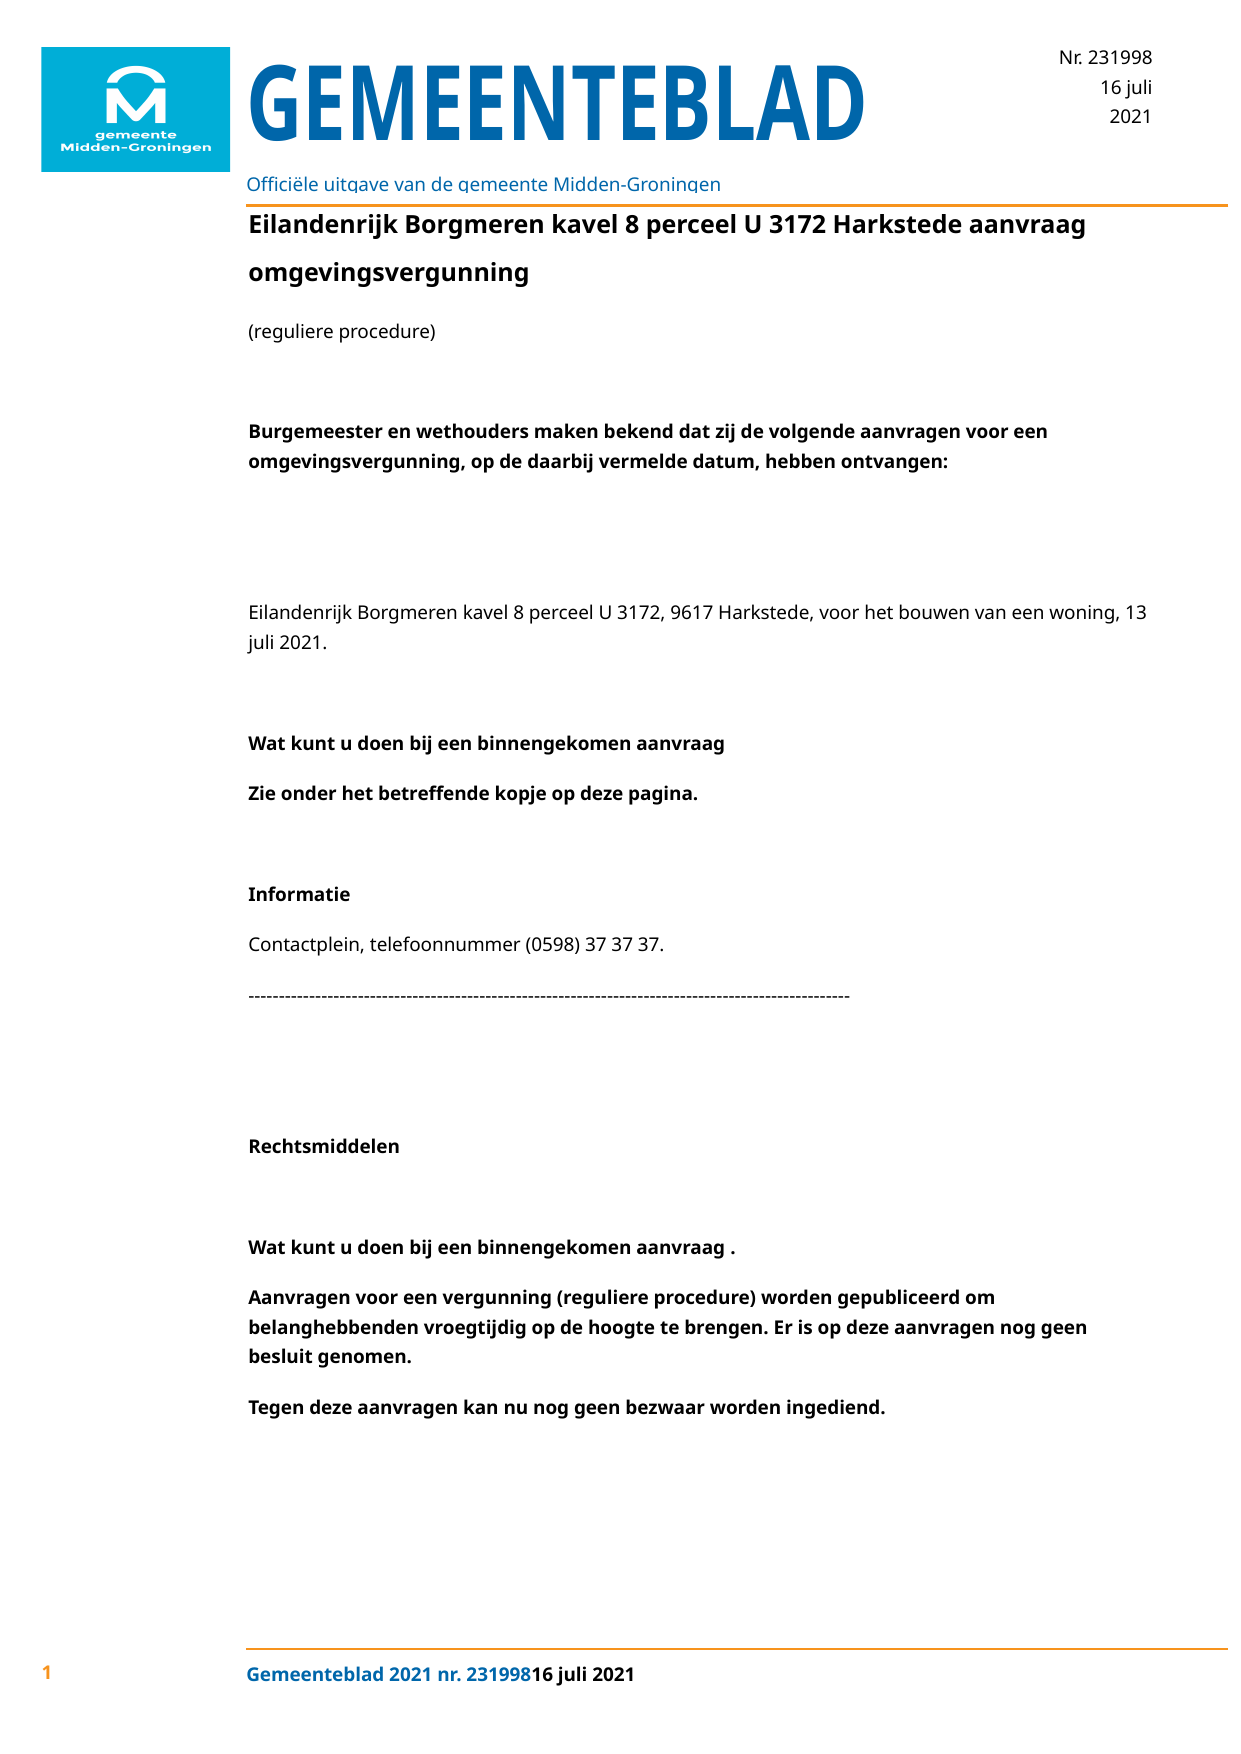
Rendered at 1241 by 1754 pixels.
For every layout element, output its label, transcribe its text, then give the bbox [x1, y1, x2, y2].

text Wat kunt u doen bij een binnengekomen aanvraag [248, 730, 1152, 756]
text Burgemeester en wethouders maken bekend dat zij de volgende aanvragen voor een omgevingsvergunning, op de daarbij vermelde datum, hebben ontvangen: [248, 419, 1152, 474]
text Informatie [248, 881, 1152, 907]
text Zie onder het betreffende kopje op deze pagina. [248, 780, 1152, 806]
picture [184, 146, 190, 153]
text Wat kunt u doen bij een binnengekomen aanvraag . [248, 1234, 1152, 1260]
text Aanvragen voor een vergunning (reguliere procedure) worden gepubliceerd om belanghebbenden vroegtijdig op de hoogte te brengen. Er is op deze aanvragen nog geen besluit genomen. [248, 1284, 1152, 1369]
picture [107, 89, 165, 122]
text --------------------------------------------------------------------------------------------------- [248, 982, 1152, 1008]
text Contactplein, telefoonnummer (0598) 37 37 37. [248, 932, 1152, 957]
text (reguliere procedure) [248, 318, 1152, 344]
picture [108, 66, 164, 82]
text Rechtsmiddelen [248, 1133, 1152, 1159]
text Tegen deze aanvragen kan nu nog geen bezwaar worden ingediend. [248, 1394, 1152, 1420]
text Eilandenrijk Borgmeren kavel 8 perceel U 3172 Harkstede aanvraag omgevingsvergunning [248, 207, 1152, 288]
text Eilandenrijk Borgmeren kavel 8 perceel U 3172, 9617 Harkstede, voor het bouwen van een woning, 13 juli 2021. [248, 599, 1152, 655]
